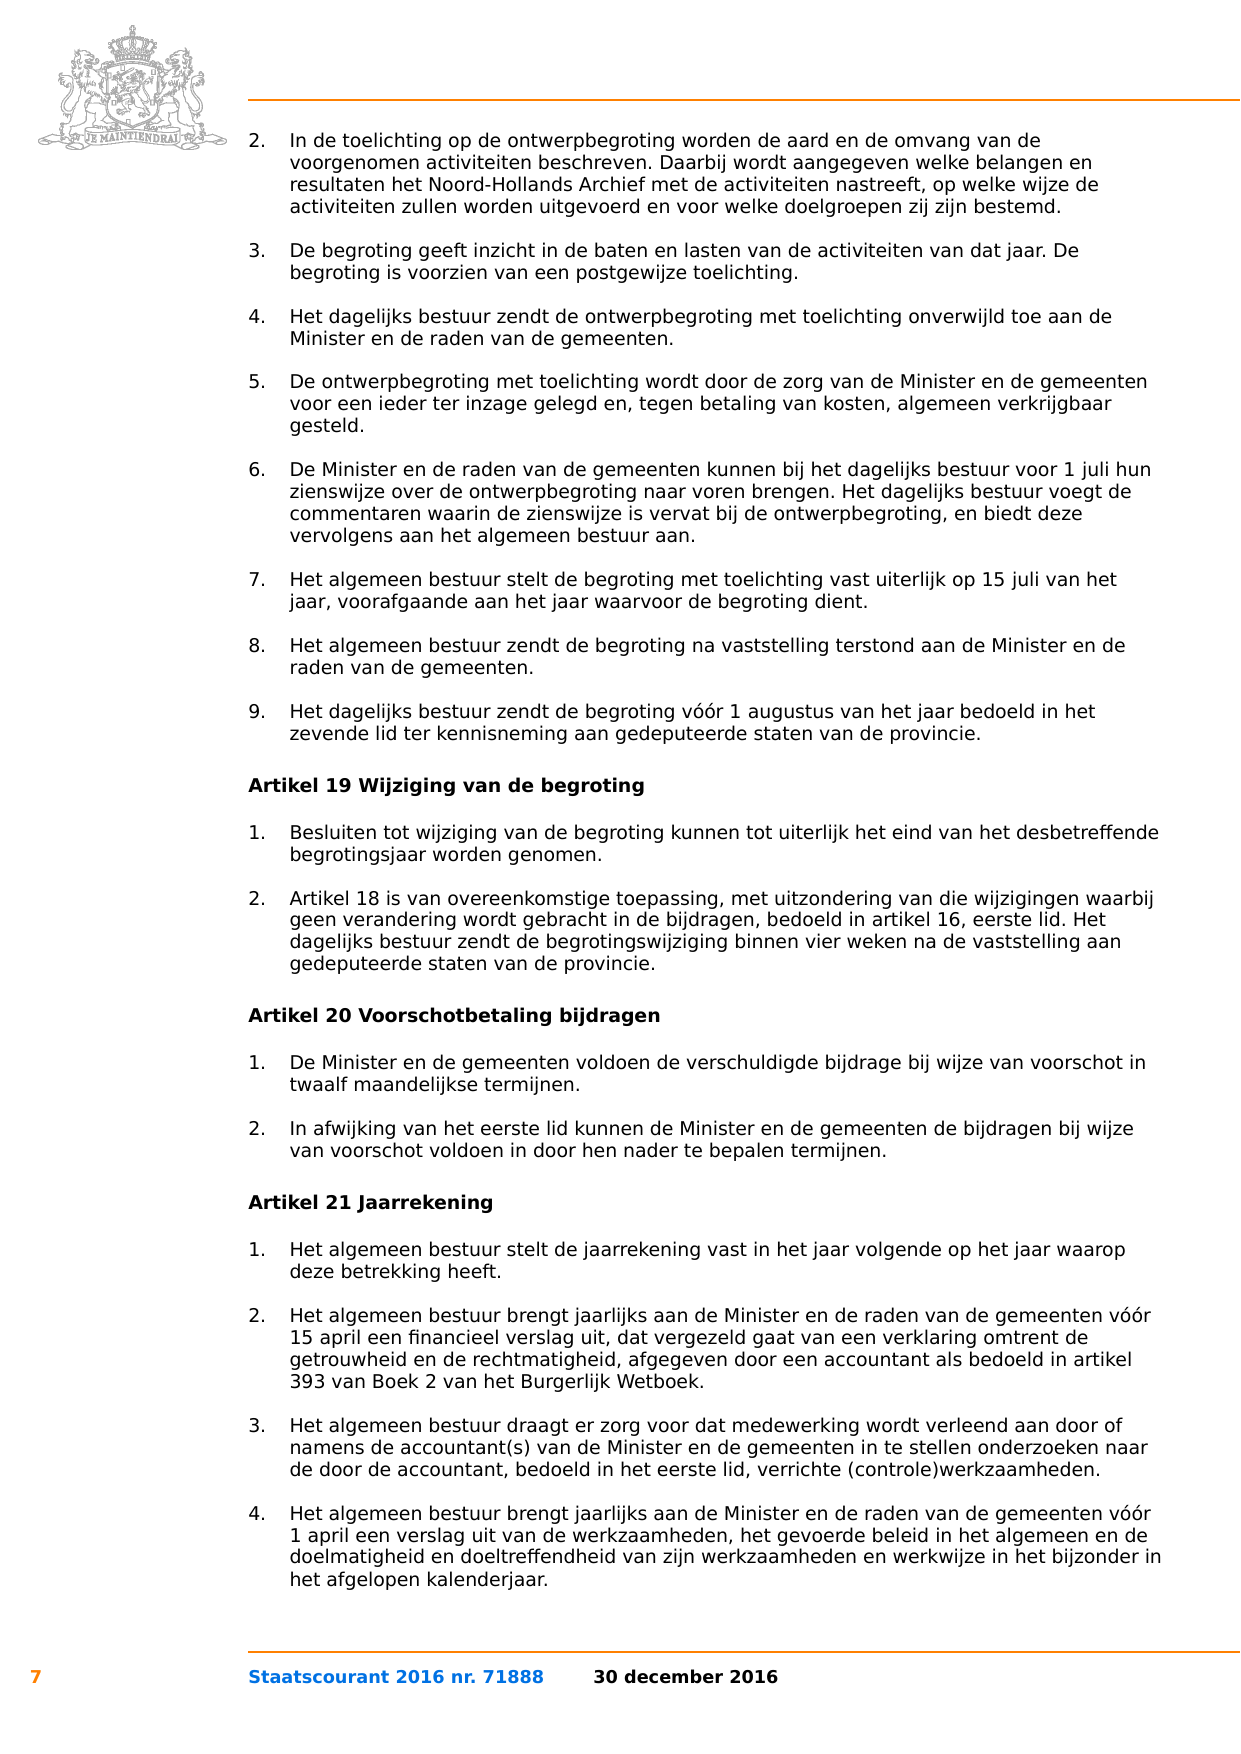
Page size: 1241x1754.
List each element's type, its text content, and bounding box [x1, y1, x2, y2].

text 1. Besluiten tot wijziging van de begroting kunnen tot uiterlijk het eind van het desbetreffende begrotingsjaar worden genomen. [248, 822, 1163, 866]
text 3. Het algemeen bestuur draagt er zorg voor dat medewerking wordt verleend aan door of namens de accountant(s) van de Minister en de gemeenten in te stellen onderzoeken naar de door de accountant, bedoeld in het eerste lid, verrichte (controle)werkzaamheden. [248, 1415, 1163, 1481]
text 4. Het algemeen bestuur brengt jaarlijks aan de Minister en de raden van de gemeenten vóór 1 april een verslag uit van de werkzaamheden, het gevoerde beleid in het algemeen en de doelmatigheid en doeltreffendheid van zijn werkzaamheden en werkwijze in het bijzonder in het afgelopen kalenderjaar. [248, 1502, 1163, 1590]
subtitle Artikel 20 Voorschotbetaling bijdragen [248, 1005, 1163, 1027]
text 1. Het algemeen bestuur stelt de jaarrekening vast in het jaar volgende op het jaar waarop deze betrekking heeft. [248, 1239, 1163, 1283]
text 3. De begroting geeft inzicht in de baten en lasten van de activiteiten van dat jaar. De begroting is voorzien van een postgewijze toelichting. [248, 240, 1163, 284]
text 5. De ontwerpbegroting met toelichting wordt door de zorg van de Minister en de gemeenten voor een ieder ter inzage gelegd en, tegen betaling van kosten, algemeen verkrijgbaar gesteld. [248, 371, 1163, 437]
text 4. Het dagelijks bestuur zendt de ontwerpbegroting met toelichting onverwijld toe aan de Minister en de raden van de gemeenten. [248, 306, 1163, 349]
subtitle Artikel 19 Wijziging van de begroting [248, 774, 1163, 797]
text 2. In de toelichting op de ontwerpbegroting worden de aard en de omvang van de voorgenomen activiteiten beschreven. Daarbij wordt aangegeven welke belangen en resultaten het Noord-Hollands Archief met de activiteiten nastreeft, op welke wijze de activiteiten zullen worden uitgevoerd en voor welke doelgroepen zij zijn bestemd. [248, 130, 1163, 218]
text 2. Artikel 18 is van overeenkomstige toepassing, met uitzondering van die wijzigingen waarbij geen verandering wordt gebracht in de bijdragen, bedoeld in artikel 16, eerste lid. Het dagelijks bestuur zendt de begrotingswijziging binnen vier weken na de vaststelling aan gedeputeerde staten van de provincie. [248, 887, 1163, 975]
text 2. Het algemeen bestuur brengt jaarlijks aan de Minister en de raden van de gemeenten vóór 15 april een financieel verslag uit, dat vergezeld gaat van een verklaring omtrent de getrouwheid en de rechtmatigheid, afgegeven door een accountant als bedoeld in artikel 393 van Boek 2 van het Burgerlijk Wetboek. [248, 1305, 1163, 1393]
text 9. Het dagelijks bestuur zendt de begroting vóór 1 augustus van het jaar bedoeld in het zevende lid ter kennisneming aan gedeputeerde staten van de provincie. [248, 701, 1163, 744]
subtitle Artikel 21 Jaarrekening [248, 1192, 1163, 1214]
text 6. De Minister en de raden van de gemeenten kunnen bij het dagelijks bestuur voor 1 juli hun zienswijze over de ontwerpbegroting naar voren brengen. Het dagelijks bestuur voegt de commentaren waarin de zienswijze is vervat bij de ontwerpbegroting, en biedt deze vervolgens aan het algemeen bestuur aan. [248, 459, 1163, 547]
text 7. Het algemeen bestuur stelt de begroting met toelichting vast uiterlijk op 15 juli van het jaar, voorafgaande aan het jaar waarvoor de begroting dient. [248, 569, 1163, 613]
text 8. Het algemeen bestuur zendt de begroting na vaststelling terstond aan de Minister en de raden van de gemeenten. [248, 635, 1163, 679]
text 1. De Minister en de gemeenten voldoen de verschuldigde bijdrage bij wijze van voorschot in twaalf maandelijkse termijnen. [248, 1052, 1163, 1096]
picture [38, 25, 227, 150]
text 2. In afwijking van het eerste lid kunnen de Minister en de gemeenten de bijdragen bij wijze van voorschot voldoen in door hen nader te bepalen termijnen. [248, 1118, 1163, 1162]
